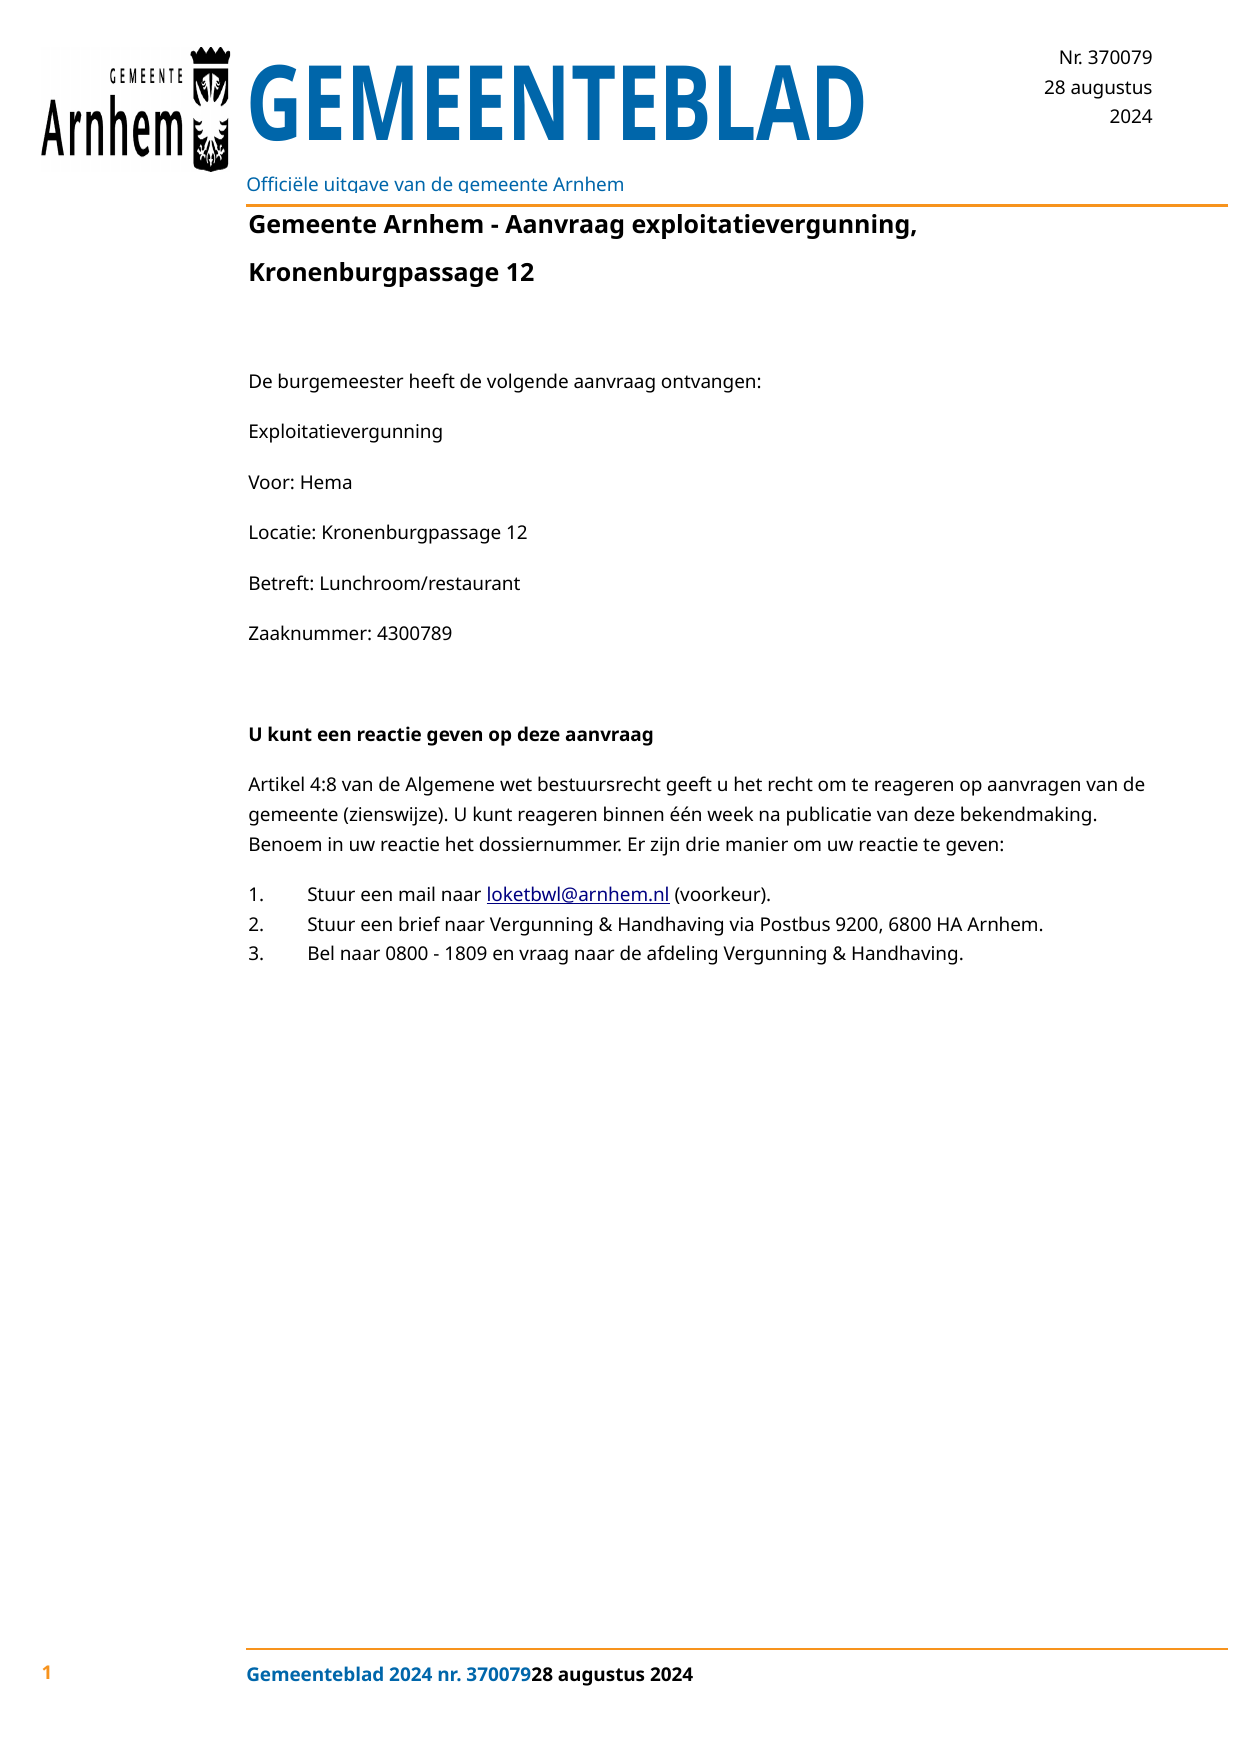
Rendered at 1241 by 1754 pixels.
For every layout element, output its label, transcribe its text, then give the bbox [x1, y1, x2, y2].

text Voor: Hema [248, 469, 1152, 495]
text Locatie: Kronenburgpassage 12 [248, 519, 1152, 545]
text Exploitatievergunning [248, 419, 1152, 444]
text Gemeente Arnhem - Aanvraag exploitatievergunning, Kronenburgpassage 12 [248, 207, 1152, 288]
list Stuur een brief naar Vergunning & Handhaving via Postbus 9200, 6800 HA Arnhem. [248, 911, 1152, 937]
text U kunt een reactie geven op deze aanvraag [248, 721, 1152, 747]
picture [41, 47, 231, 172]
list Stuur een mail naar loketbwl@arnhem.nl (voorkeur). [248, 881, 1152, 907]
text Artikel 4:8 van de Algemene wet bestuursrecht geeft u het recht om te reageren op aanvragen van de gemeente (zienswijze). U kunt reageren binnen één week na publicatie van deze bekendmaking. Benoem in uw reactie het dossiernummer. Er zijn drie manier om uw reactie te geven: [248, 772, 1152, 857]
list Bel naar 0800 - 1809 en vraag naar de afdeling Vergunning & Handhaving. [248, 940, 1152, 966]
text Betreft: Lunchroom/restaurant [248, 570, 1152, 596]
text Zaaknummer: 4300789 [248, 620, 1152, 646]
text De burgemeester heeft de volgende aanvraag ontvangen: [248, 368, 1152, 394]
